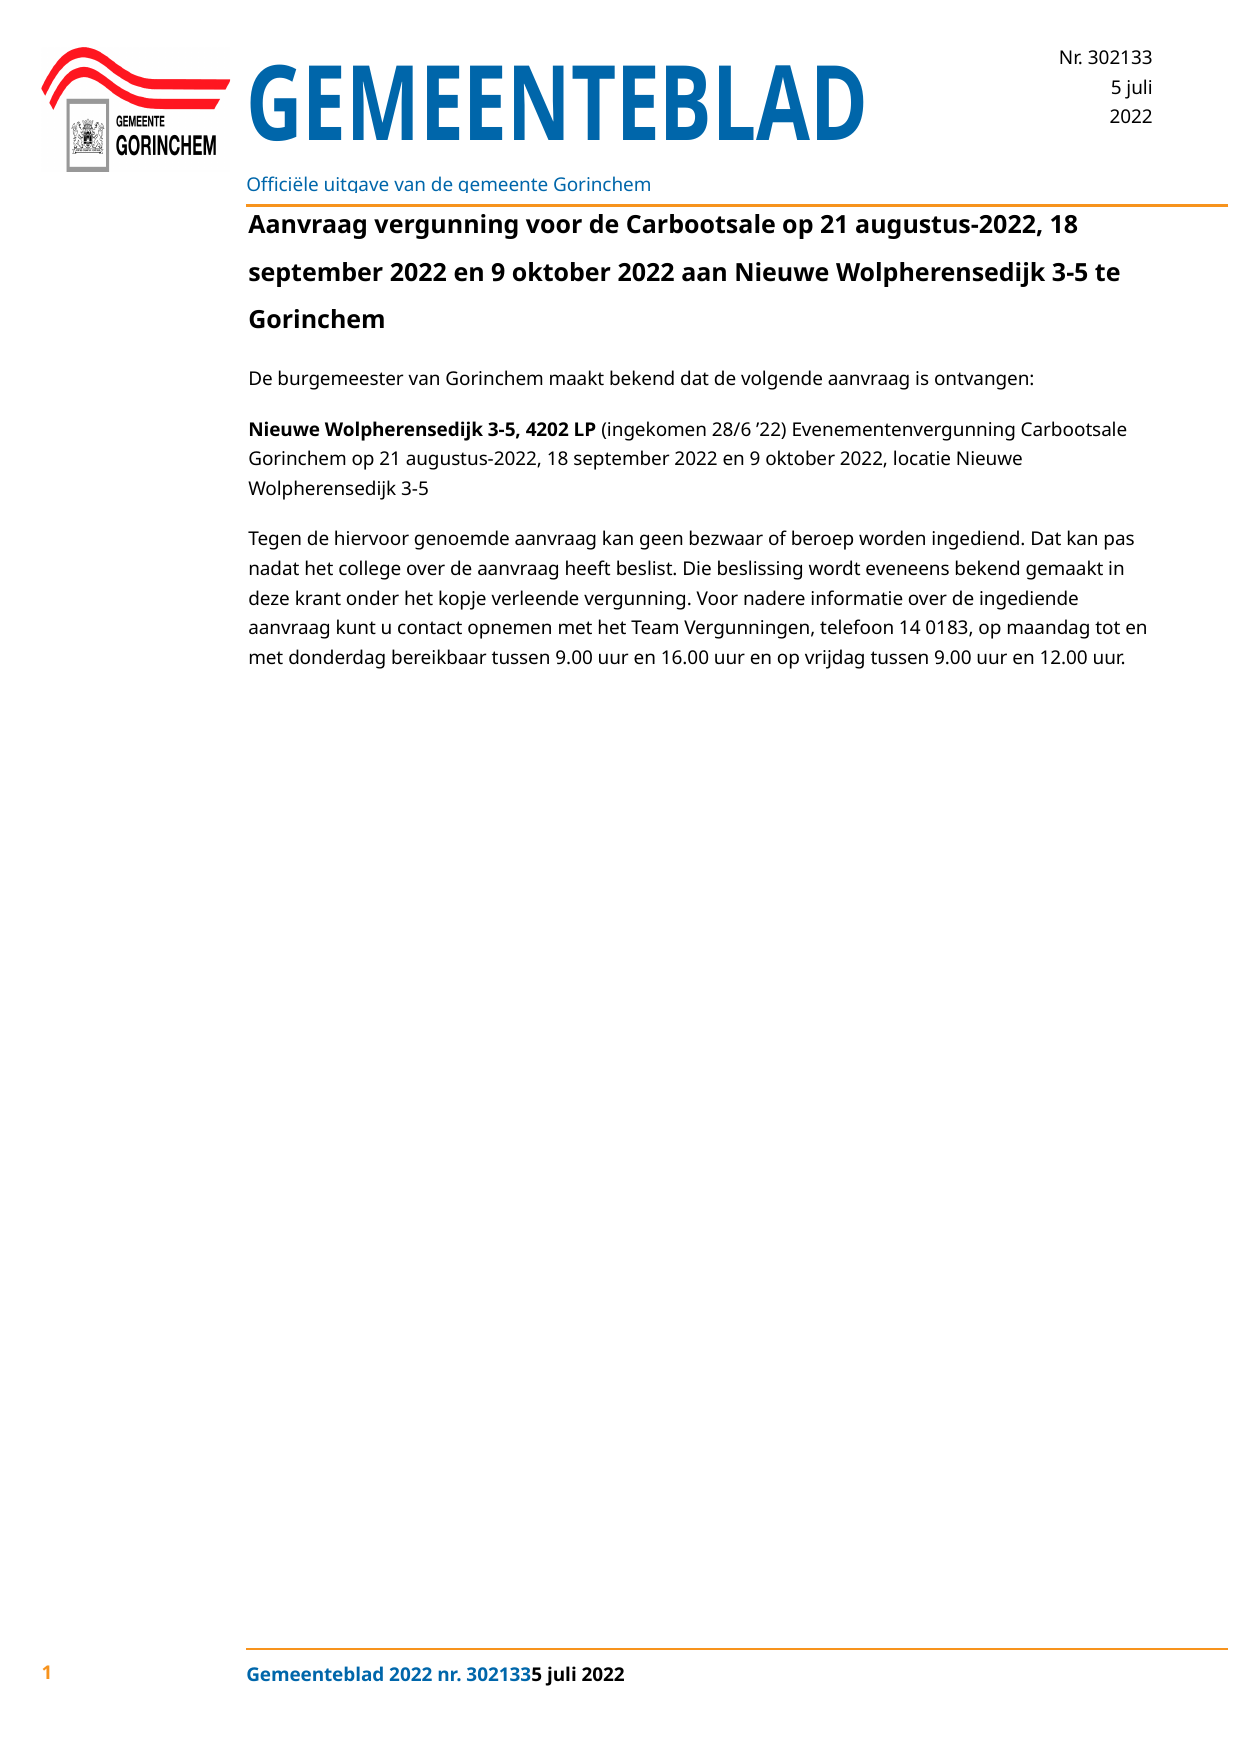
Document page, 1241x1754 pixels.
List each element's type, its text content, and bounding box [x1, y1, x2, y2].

text De burgemeester van Gorinchem maakt bekend dat de volgende aanvraag is ontvangen: [248, 366, 1152, 391]
picture [41, 47, 231, 172]
text Aanvraag vergunning voor de Carbootsale op 21 augustus-2022, 18 september 2022 en 9 oktober 2022 aan Nieuwe Wolpherensedijk 3-5 te Gorinchem [248, 207, 1152, 336]
text Nieuwe Wolpherensedijk 3-5, 4202 LP (ingekomen 28/6 ’22) Evenementenvergunning Carbootsale Gorinchem op 21 augustus-2022, 18 september 2022 en 9 oktober 2022, locatie Nieuwe Wolpherensedijk 3-5 [248, 416, 1152, 501]
text Tegen de hiervoor genoemde aanvraag kan geen bezwaar of beroep worden ingediend. Dat kan pas nadat het college over de aanvraag heeft beslist. Die beslissing wordt eveneens bekend gemaakt in deze krant onder het kopje verleende vergunning. Voor nadere informatie over de ingediende aanvraag kunt u contact opnemen met het Team Vergunningen, telefoon 14 0183, op maandag tot en met donderdag bereikbaar tussen 9.00 uur en 16.00 uur en op vrijdag tussen 9.00 uur en 12.00 uur. [248, 526, 1152, 669]
